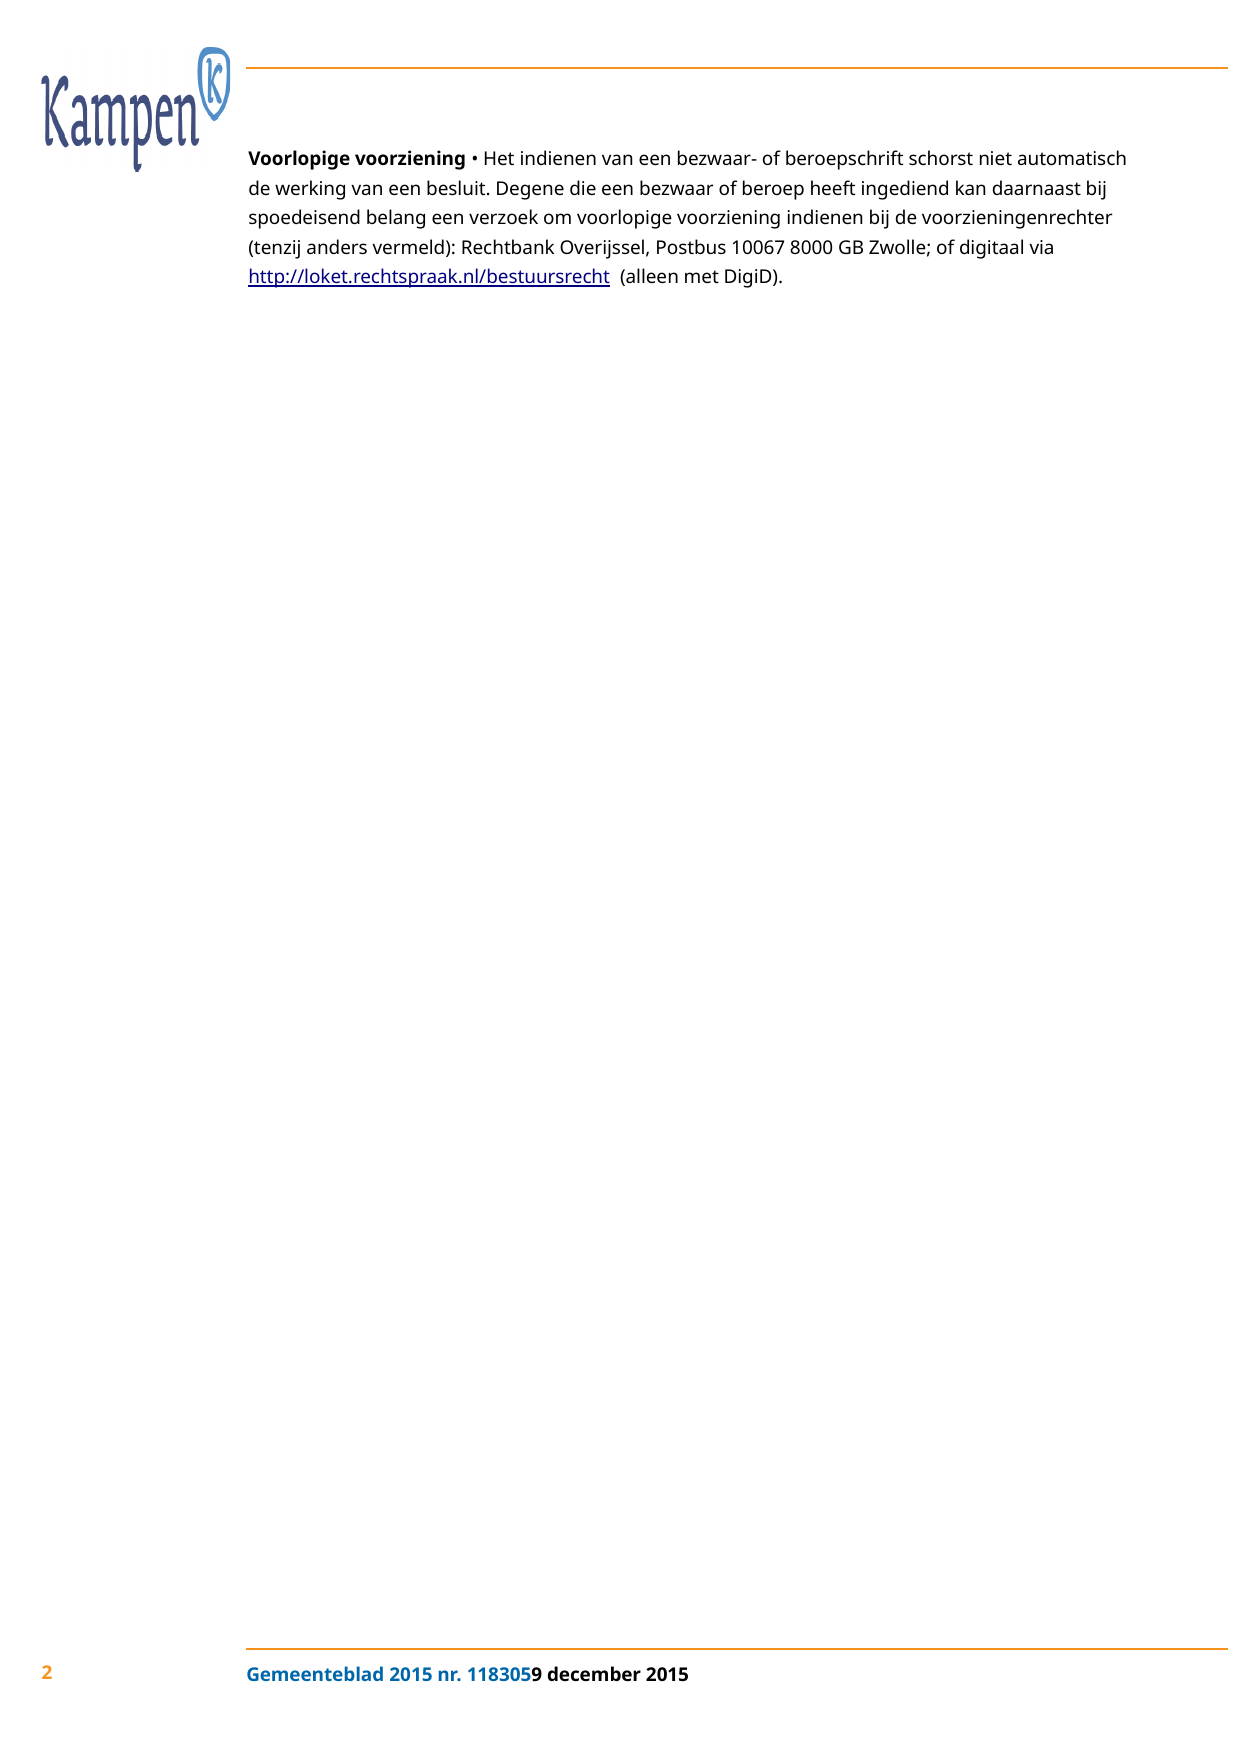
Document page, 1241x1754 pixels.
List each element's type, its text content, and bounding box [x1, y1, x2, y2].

picture [41, 47, 231, 172]
text Voorlopige voorziening • Het indienen van een bezwaar- of beroepschrift schorst niet automatisch de werking van een besluit. Degene die een bezwaar of beroep heeft ingediend kan daarnaast bij spoedeisend belang een verzoek om voorlopige voorziening indienen bij de voorzieningenrechter (tenzij anders vermeld): Rechtbank Overijssel, Postbus 10067 8000 GB Zwolle; of digitaal via http://loket.rechtspraak.nl/bestuursrecht (alleen met DigiD). [248, 145, 1152, 289]
